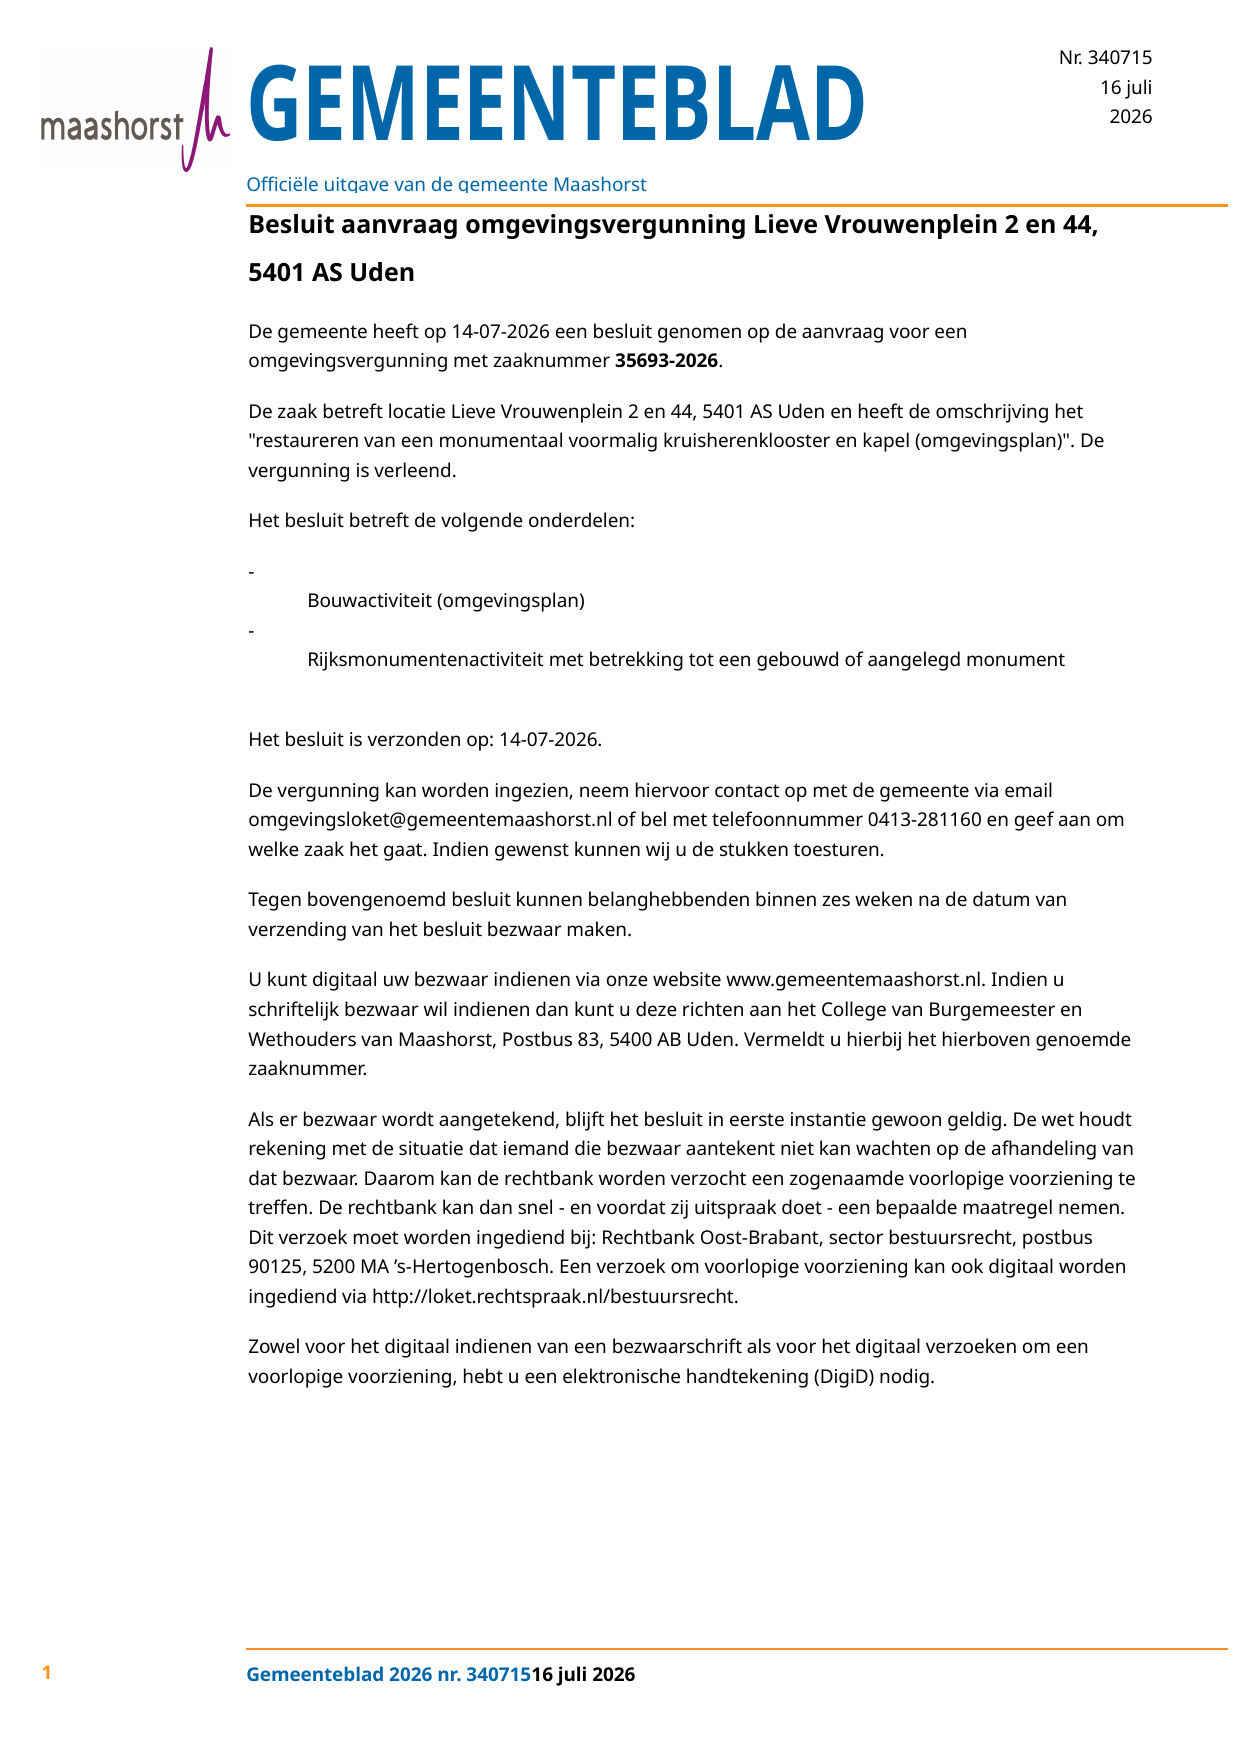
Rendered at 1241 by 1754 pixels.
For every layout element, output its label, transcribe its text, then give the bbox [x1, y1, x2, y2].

text Als er bezwaar wordt aangetekend, blijft het besluit in eerste instantie gewoon geldig. De wet houdt rekening met de situatie dat iemand die bezwaar aantekent niet kan wachten op de afhandeling van dat bezwaar. Daarom kan de rechtbank worden verzocht een zogenaamde voorlopige voorziening te treffen. De rechtbank kan dan snel - en voordat zij uitspraak doet - een bepaalde maatregel nemen. Dit verzoek moet worden ingediend bij: Rechtbank Oost-Brabant, sector bestuursrecht, postbus 90125, 5200 MA ’s-Hertogenbosch. Een verzoek om voorlopige voorziening kan ook digitaal worden ingediend via http://loket.rechtspraak.nl/bestuursrecht. [248, 1106, 1152, 1309]
picture [41, 47, 231, 172]
text U kunt digitaal uw bezwaar indienen via onze website www.gemeentemaashorst.nl. Indien u schriftelijk bezwaar wil indienen dan kunt u deze richten aan het College van Burgemeester en Wethouders van Maashorst, Postbus 83, 5400 AB Uden. Vermeldt u hierbij het hierboven genoemde zaaknummer. [248, 967, 1152, 1081]
text Het besluit is verzonden op: 14-07-2026. [248, 727, 1152, 752]
list Bouwactiviteit (omgevingsplan) [248, 587, 1152, 613]
text De vergunning kan worden ingezien, neem hiervoor contact op met de gemeente via email omgevingsloket@gemeentemaashorst.nl of bel met telefoonnummer 0413-281160 en geef aan om welke zaak het gaat. Indien gewenst kunnen wij u de stukken toesturen. [248, 777, 1152, 862]
text Tegen bovengenoemd besluit kunnen belanghebbenden binnen zes weken na de datum van verzending van het besluit bezwaar maken. [248, 887, 1152, 942]
text De gemeente heeft op 14-07-2026 een besluit genomen op de aanvraag voor een omgevingsvergunning met zaaknummer 35693-2026. [248, 318, 1152, 373]
text De zaak betreft locatie Lieve Vrouwenplein 2 en 44, 5401 AS Uden en heeft de omschrijving het "restaureren van een monumentaal voormalig kruisherenklooster en kapel (omgevingsplan)". De vergunning is verleend. [248, 398, 1152, 483]
text Zowel voor het digitaal indienen van een bezwaarschrift als voor het digitaal verzoeken om een voorlopige voorziening, hebt u een elektronische handtekening (DigiD) nodig. [248, 1334, 1152, 1389]
list Rijksmonumentenactiviteit met betrekking tot een gebouwd of aangelegd monument [248, 647, 1152, 672]
text Besluit aanvraag omgevingsvergunning Lieve Vrouwenplein 2 en 44, 5401 AS Uden [248, 207, 1152, 288]
text Het besluit betreft de volgende onderdelen: [248, 507, 1152, 533]
